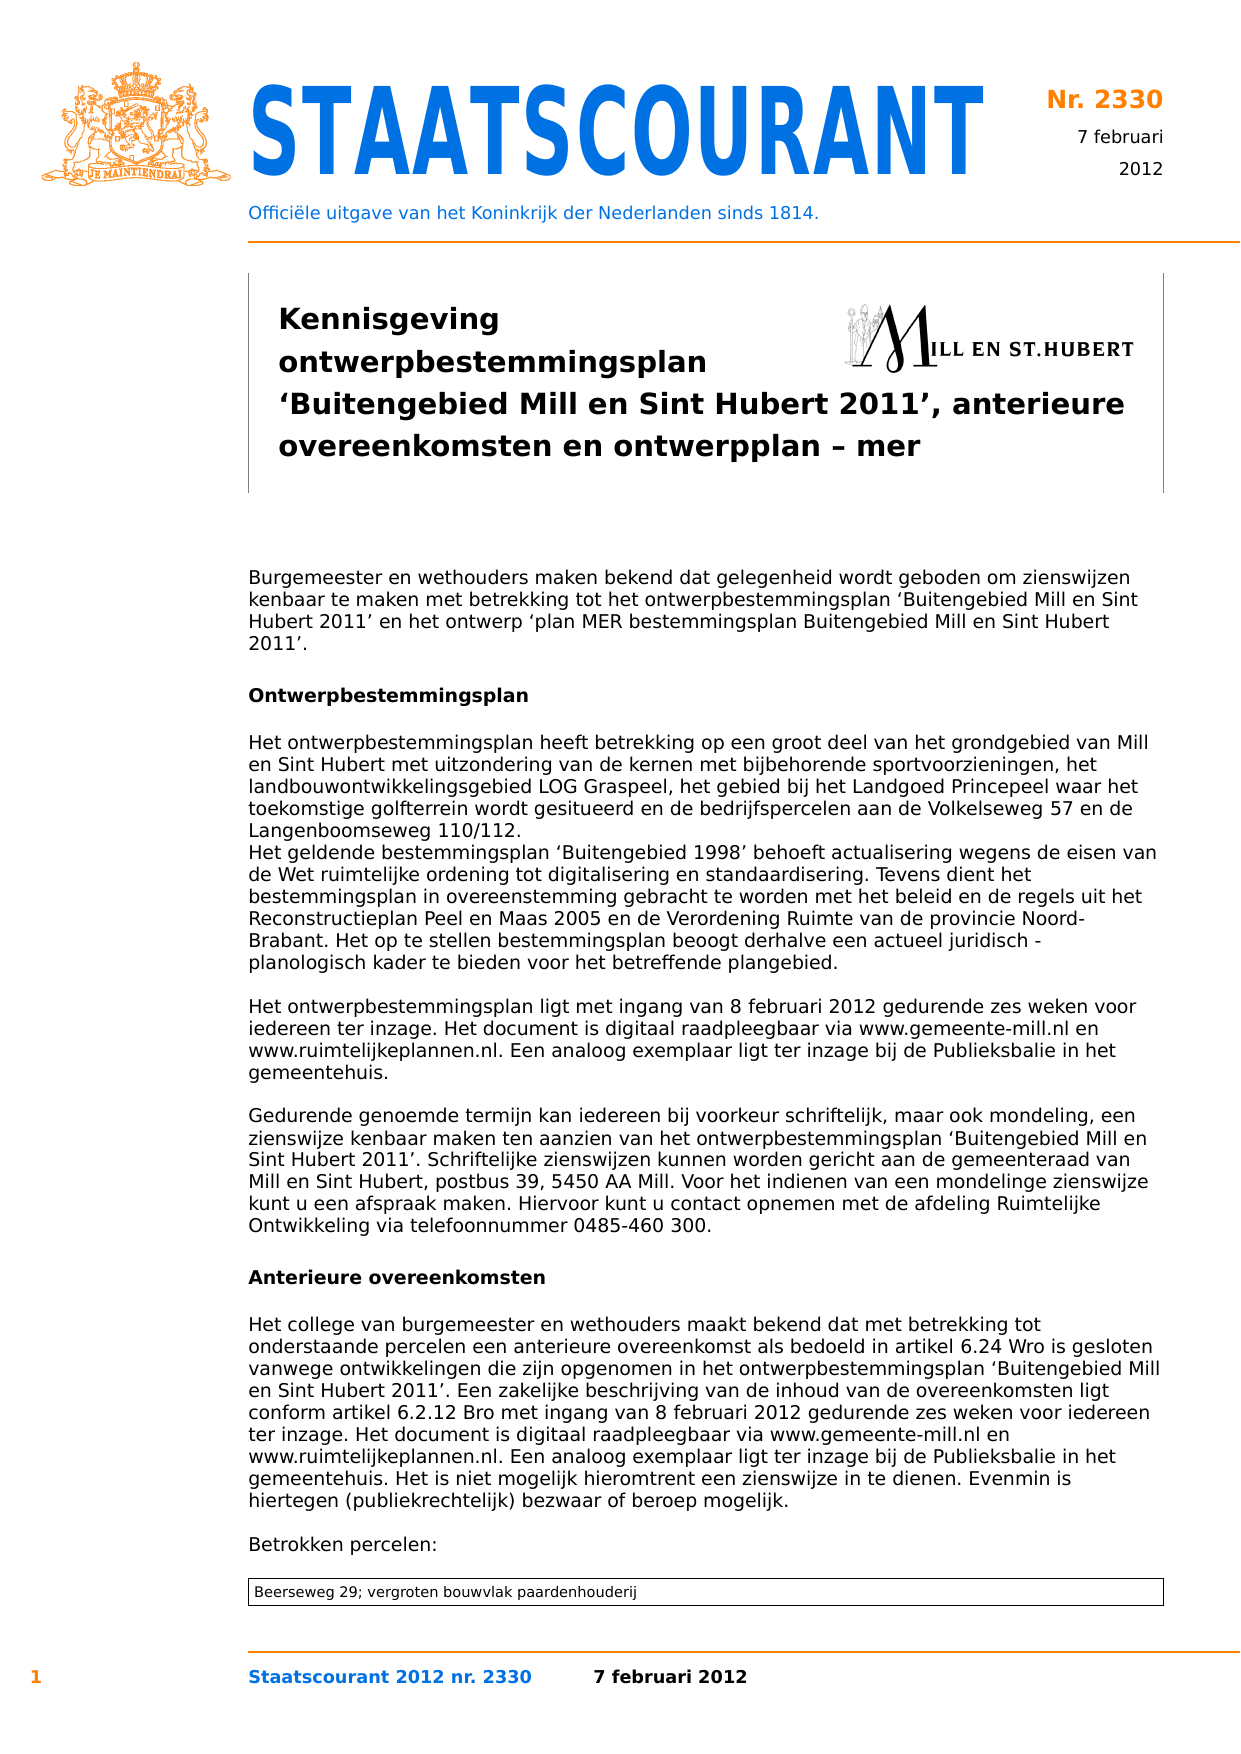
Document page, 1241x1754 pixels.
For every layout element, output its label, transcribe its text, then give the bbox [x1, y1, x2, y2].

text Het geldende bestemmingsplan ‘Buitengebied 1998’ behoeft actualisering wegens de eisen van de Wet ruimtelijke ordening tot digitalisering en standaardisering. Tevens dient het bestemmingsplan in overeenstemming gebracht te worden met het beleid en de regels uit het Reconstructieplan Peel en Maas 2005 en de Verordening Ruimte van de provincie Noord-Brabant. Het op te stellen bestemmingsplan beoogt derhalve een actueel juridisch - planologisch kader te bieden voor het betreffende plangebied. [248, 842, 1163, 974]
text Betrokken percelen: [248, 1534, 1163, 1556]
text Gedurende genoemde termijn kan iedereen bij voorkeur schriftelijk, maar ook mondeling, een zienswijze kenbaar maken ten aanzien van het ontwerpbestemmingsplan ‘Buitengebied Mill en Sint Hubert 2011’. Schriftelijke zienswijzen kunnen worden gericht aan de gemeenteraad van Mill en Sint Hubert, postbus 39, 5450 AA Mill. Voor het indienen van een mondelinge zienswijze kunt u een afspraak maken. Hiervoor kunt u contact opnemen met de afdeling Ruimtelijke Ontwikkeling via telefoonnummer 0485-460 300. [248, 1105, 1163, 1237]
table_header [25, 62, 248, 241]
picture [41, 62, 231, 186]
subtitle Kennisgeving ontwerpbestemmingsplan ‘Buitengebied Mill en Sint Hubert 2011’, anterieure overeenkomsten en ontwerpplan – mer [249, 273, 1163, 493]
text Het ontwerpbestemmingsplan ligt met ingang van 8 februari 2012 gedurende zes weken voor iedereen ter inzage. Het document is digitaal raadpleegbaar via www.gemeente-mill.nl en www.ruimtelijkeplannen.nl. Een analoog exemplaar ligt ter inzage bij de Publieksbalie in het gemeentehuis. [248, 996, 1163, 1083]
subtitle Anterieure overeenkomsten [248, 1267, 1163, 1289]
table_cell 2012 [998, 153, 1240, 203]
picture [844, 302, 1134, 374]
table_cell 7 februari [998, 121, 1240, 153]
text Burgemeester en wethouders maken bekend dat gelegenheid wordt geboden om zienswijzen kenbaar te maken met betrekking tot het ontwerpbestemmingsplan ‘Buitengebied Mill en Sint Hubert 2011’ en het ontwerp ‘plan MER bestemmingsplan Buitengebied Mill en Sint Hubert 2011’. [248, 567, 1163, 655]
table_header Beerseweg 29; vergroten bouwvlak paardenhouderij [249, 1579, 1163, 1605]
table_header Nr. 2330 [998, 62, 1240, 121]
text Het college van burgemeester en wethouders maakt bekend dat met betrekking tot onderstaande percelen een anterieure overeenkomst als bedoeld in artikel 6.24 Wro is gesloten vanwege ontwikkelingen die zijn opgenomen in het ontwerpbestemmingsplan ‘Buitengebied Mill en Sint Hubert 2011’. Een zakelijke beschrijving van de inhoud van de overeenkomsten ligt conform artikel 6.2.12 Bro met ingang van 8 februari 2012 gedurende zes weken voor iedereen ter inzage. Het document is digitaal raadpleegbaar via www.gemeente-mill.nl en www.ruimtelijkeplannen.nl. Een analoog exemplaar ligt ter inzage bij de Publieksbalie in het gemeentehuis. Het is niet mogelijk hieromtrent een zienswijze in te dienen. Evenmin is hiertegen (publiekrechtelijk) bezwaar of beroep mogelijk. [248, 1314, 1163, 1512]
table_cell Officiële uitgave van het Koninkrijk der Nederlanden sinds 1814. [248, 203, 1240, 241]
table_header STAATSCOURANT [248, 62, 998, 203]
subtitle Ontwerpbestemmingsplan [248, 685, 1163, 707]
text Het ontwerpbestemmingsplan heeft betrekking op een groot deel van het grondgebied van Mill en Sint Hubert met uitzondering van de kernen met bijbehorende sportvoorzieningen, het landbouwontwikkelingsgebied LOG Graspeel, het gebied bij het Landgoed Princepeel waar het toekomstige golfterrein wordt gesitueerd en de bedrijfspercelen aan de Volkelseweg 57 en de Langenboomseweg 110/112. [248, 732, 1163, 842]
